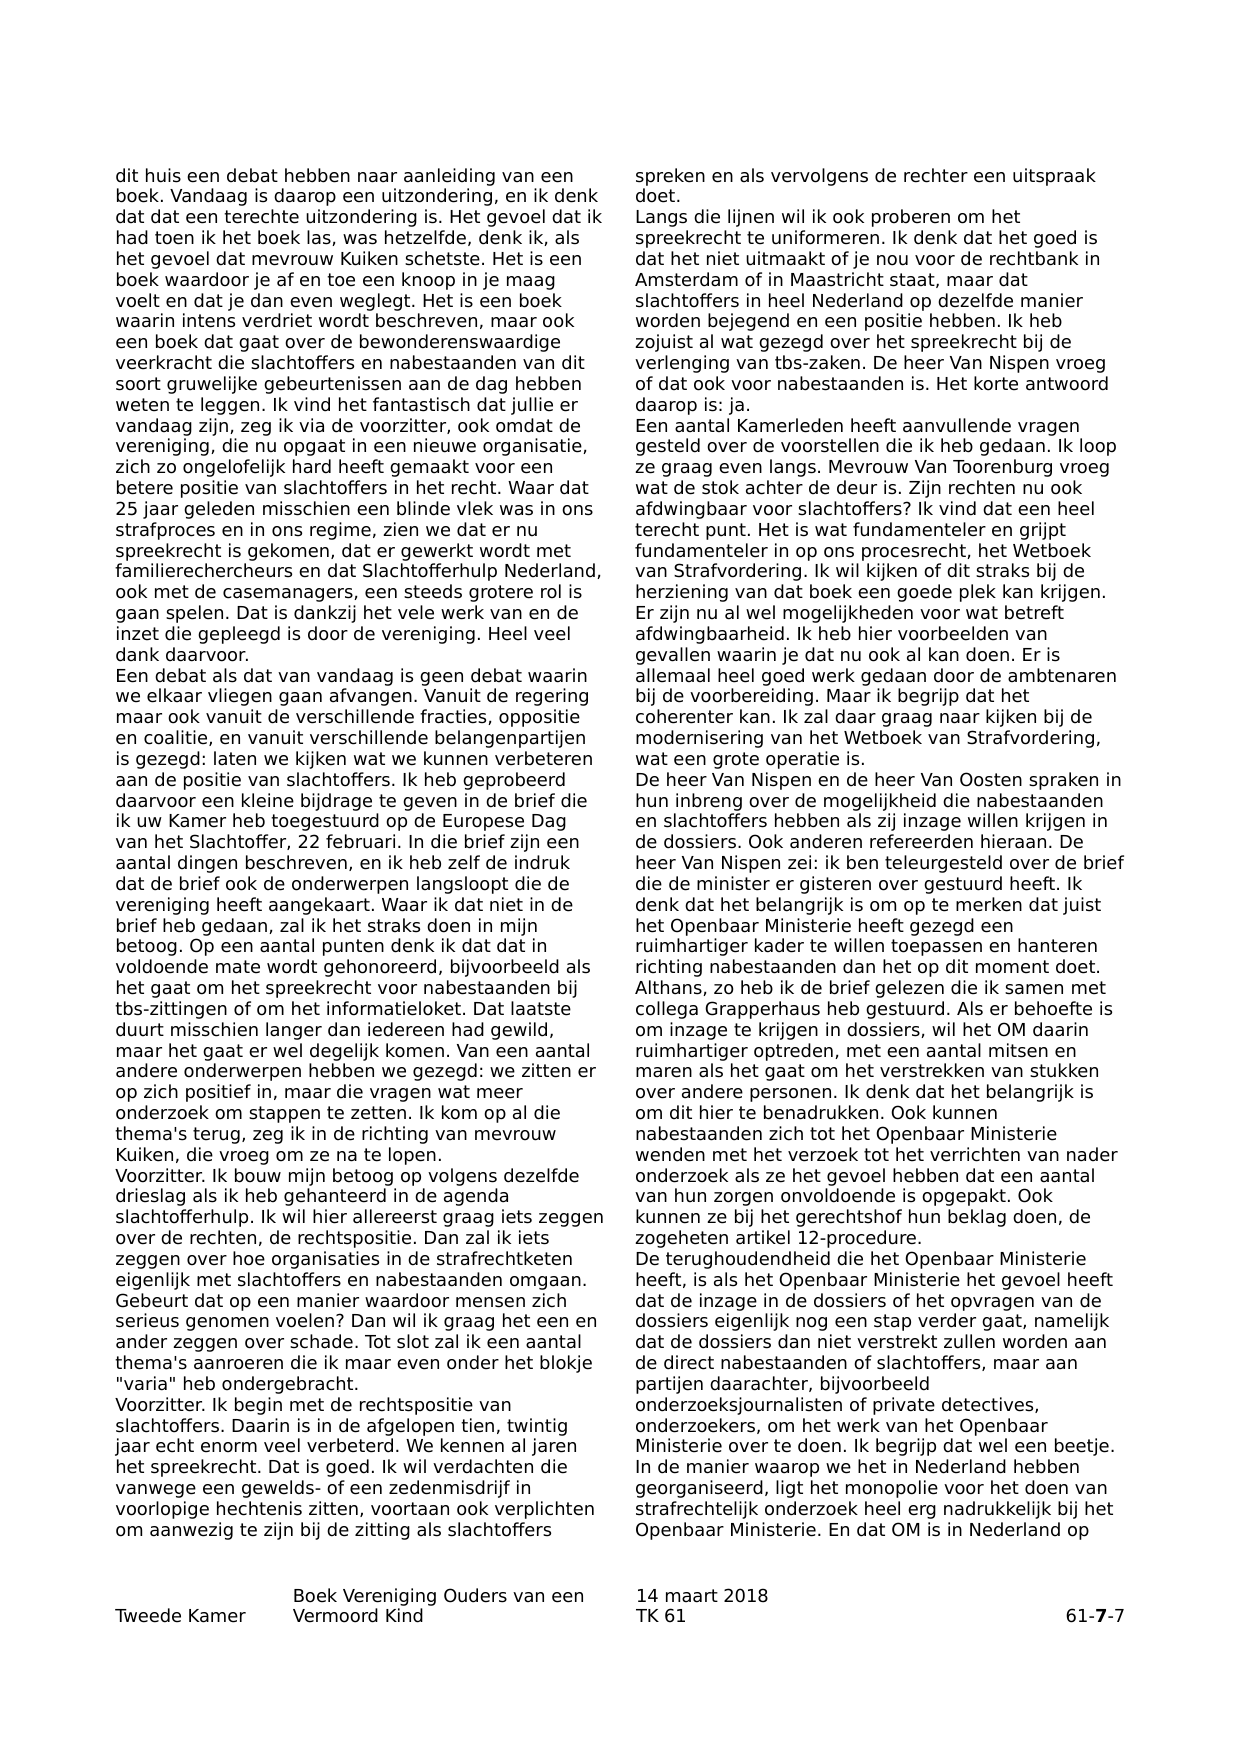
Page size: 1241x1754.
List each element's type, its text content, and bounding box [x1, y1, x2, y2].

text Langs die lijnen wil ik ook proberen om het spreekrecht te uniformeren. Ik denk dat het goed is dat het niet uitmaakt of je nou voor de rechtbank in Amsterdam of in Maastricht staat, maar dat slachtoffers in heel Nederland op dezelfde manier worden bejegend en een positie hebben. Ik heb zojuist al wat gezegd over het spreekrecht bij de verlenging van tbs-zaken. De heer Van Nispen vroeg of dat ook voor nabestaanden is. Het korte antwoord daarop is: ja. [635, 207, 1125, 415]
text dit huis een debat hebben naar aanleiding van een boek. Vandaag is daarop een uitzondering, en ik denk dat dat een terechte uitzondering is. Het gevoel dat ik had toen ik het boek las, was hetzelfde, denk ik, als het gevoel dat mevrouw Kuiken schetste. Het is een boek waardoor je af en toe een knoop in je maag voelt en dat je dan even weglegt. Het is een boek waarin intens verdriet wordt beschreven, maar ook een boek dat gaat over de bewonderenswaardige veerkracht die slachtoffers en nabestaanden van dit soort gruwelijke gebeurtenissen aan de dag hebben weten te leggen. Ik vind het fantastisch dat jullie er vandaag zijn, zeg ik via de voorzitter, ook omdat de vereniging, die nu opgaat in een nieuwe organisatie, zich zo ongelofelijk hard heeft gemaakt voor een betere positie van slachtoffers in het recht. Waar dat 25 jaar geleden misschien een blinde vlek was in ons strafproces en in ons regime, zien we dat er nu spreekrecht is gekomen, dat er gewerkt wordt met familierechercheurs en dat Slachtofferhulp Nederland, ook met de casemanagers, een steeds grotere rol is gaan spelen. Dat is dankzij het vele werk van en de inzet die gepleegd is door de vereniging. Heel veel dank daarvoor. [115, 165, 605, 665]
text Een debat als dat van vandaag is geen debat waarin we elkaar vliegen gaan afvangen. Vanuit de regering maar ook vanuit de verschillende fracties, oppositie en coalitie, en vanuit verschillende belangenpartijen is gezegd: laten we kijken wat we kunnen verbeteren aan de positie van slachtoffers. Ik heb geprobeerd daarvoor een kleine bijdrage te geven in de brief die ik uw Kamer heb toegestuurd op de Europese Dag van het Slachtoffer, 22 februari. In die brief zijn een aantal dingen beschreven, en ik heb zelf de indruk dat de brief ook de onderwerpen langsloopt die de vereniging heeft aangekaart. Waar ik dat niet in de brief heb gedaan, zal ik het straks doen in mijn betoog. Op een aantal punten denk ik dat dat in voldoende mate wordt gehonoreerd, bijvoorbeeld als het gaat om het spreekrecht voor nabestaanden bij tbs-zittingen of om het informatieloket. Dat laatste duurt misschien langer dan iedereen had gewild, maar het gaat er wel degelijk komen. Van een aantal andere onderwerpen hebben we gezegd: we zitten er op zich positief in, maar die vragen wat meer onderzoek om stappen te zetten. Ik kom op al die thema's terug, zeg ik in de richting van mevrouw Kuiken, die vroeg om ze na te lopen. [115, 665, 605, 1165]
text Een aantal Kamerleden heeft aanvullende vragen gesteld over de voorstellen die ik heb gedaan. Ik loop ze graag even langs. Mevrouw Van Toorenburg vroeg wat de stok achter de deur is. Zijn rechten nu ook afdwingbaar voor slachtoffers? Ik vind dat een heel terecht punt. Het is wat fundamenteler en grijpt fundamenteler in op ons procesrecht, het Wetboek van Strafvordering. Ik wil kijken of dit straks bij de herziening van dat boek een goede plek kan krijgen. Er zijn nu al wel mogelijkheden voor wat betreft afdwingbaarheid. Ik heb hier voorbeelden van gevallen waarin je dat nu ook al kan doen. Er is allemaal heel goed werk gedaan door de ambtenaren bij de voorbereiding. Maar ik begrijp dat het coherenter kan. Ik zal daar graag naar kijken bij de modernisering van het Wetboek van Strafvordering, wat een grote operatie is. [635, 415, 1125, 769]
text De heer Van Nispen en de heer Van Oosten spraken in hun inbreng over de mogelijkheid die nabestaanden en slachtoffers hebben als zij inzage willen krijgen in de dossiers. Ook anderen refereerden hieraan. De heer Van Nispen zei: ik ben teleurgesteld over de brief die de minister er gisteren over gestuurd heeft. Ik denk dat het belangrijk is om op te merken dat juist het Openbaar Ministerie heeft gezegd een ruimhartiger kader te willen toepassen en hanteren richting nabestaanden dan het op dit moment doet. Althans, zo heb ik de brief gelezen die ik samen met collega Grapperhaus heb gestuurd. Als er behoefte is om inzage te krijgen in dossiers, wil het OM daarin ruimhartiger optreden, met een aantal mitsen en maren als het gaat om het verstrekken van stukken over andere personen. Ik denk dat het belangrijk is om dit hier te benadrukken. Ook kunnen nabestaanden zich tot het Openbaar Ministerie wenden met het verzoek tot het verrichten van nader onderzoek als ze het gevoel hebben dat een aantal van hun zorgen onvoldoende is opgepakt. Ook kunnen ze bij het gerechtshof hun beklag doen, de zogeheten artikel 12-procedure. [635, 769, 1125, 1249]
text Voorzitter. Ik begin met de rechtspositie van slachtoffers. Daarin is in de afgelopen tien, twintig jaar echt enorm veel verbeterd. We kennen al jaren het spreekrecht. Dat is goed. Ik wil verdachten die vanwege een gewelds- of een zedenmisdrijf in voorlopige hechtenis zitten, voortaan ook verplichten om aanwezig te zijn bij de zitting als slachtoffers [115, 1394, 605, 1540]
text spreken en als vervolgens de rechter een uitspraak doet. [635, 165, 1125, 207]
text De terughoudendheid die het Openbaar Ministerie heeft, is als het Openbaar Ministerie het gevoel heeft dat de inzage in de dossiers of het opvragen van de dossiers eigenlijk nog een stap verder gaat, namelijk dat de dossiers dan niet verstrekt zullen worden aan de direct nabestaanden of slachtoffers, maar aan partijen daarachter, bijvoorbeeld onderzoeksjournalisten of private detectives, onderzoekers, om het werk van het Openbaar Ministerie over te doen. Ik begrijp dat wel een beetje. In de manier waarop we het in Nederland hebben georganiseerd, ligt het monopolie voor het doen van strafrechtelijk onderzoek heel erg nadrukkelijk bij het Openbaar Ministerie. En dat OM is in Nederland op [635, 1249, 1125, 1540]
text Voorzitter. Ik bouw mijn betoog op volgens dezelfde drieslag als ik heb gehanteerd in de agenda slachtofferhulp. Ik wil hier allereerst graag iets zeggen over de rechten, de rechtspositie. Dan zal ik iets zeggen over hoe organisaties in de strafrechtketen eigenlijk met slachtoffers en nabestaanden omgaan. Gebeurt dat op een manier waardoor mensen zich serieus genomen voelen? Dan wil ik graag het een en ander zeggen over schade. Tot slot zal ik een aantal thema's aanroeren die ik maar even onder het blokje "varia" heb ondergebracht. [115, 1165, 605, 1394]
